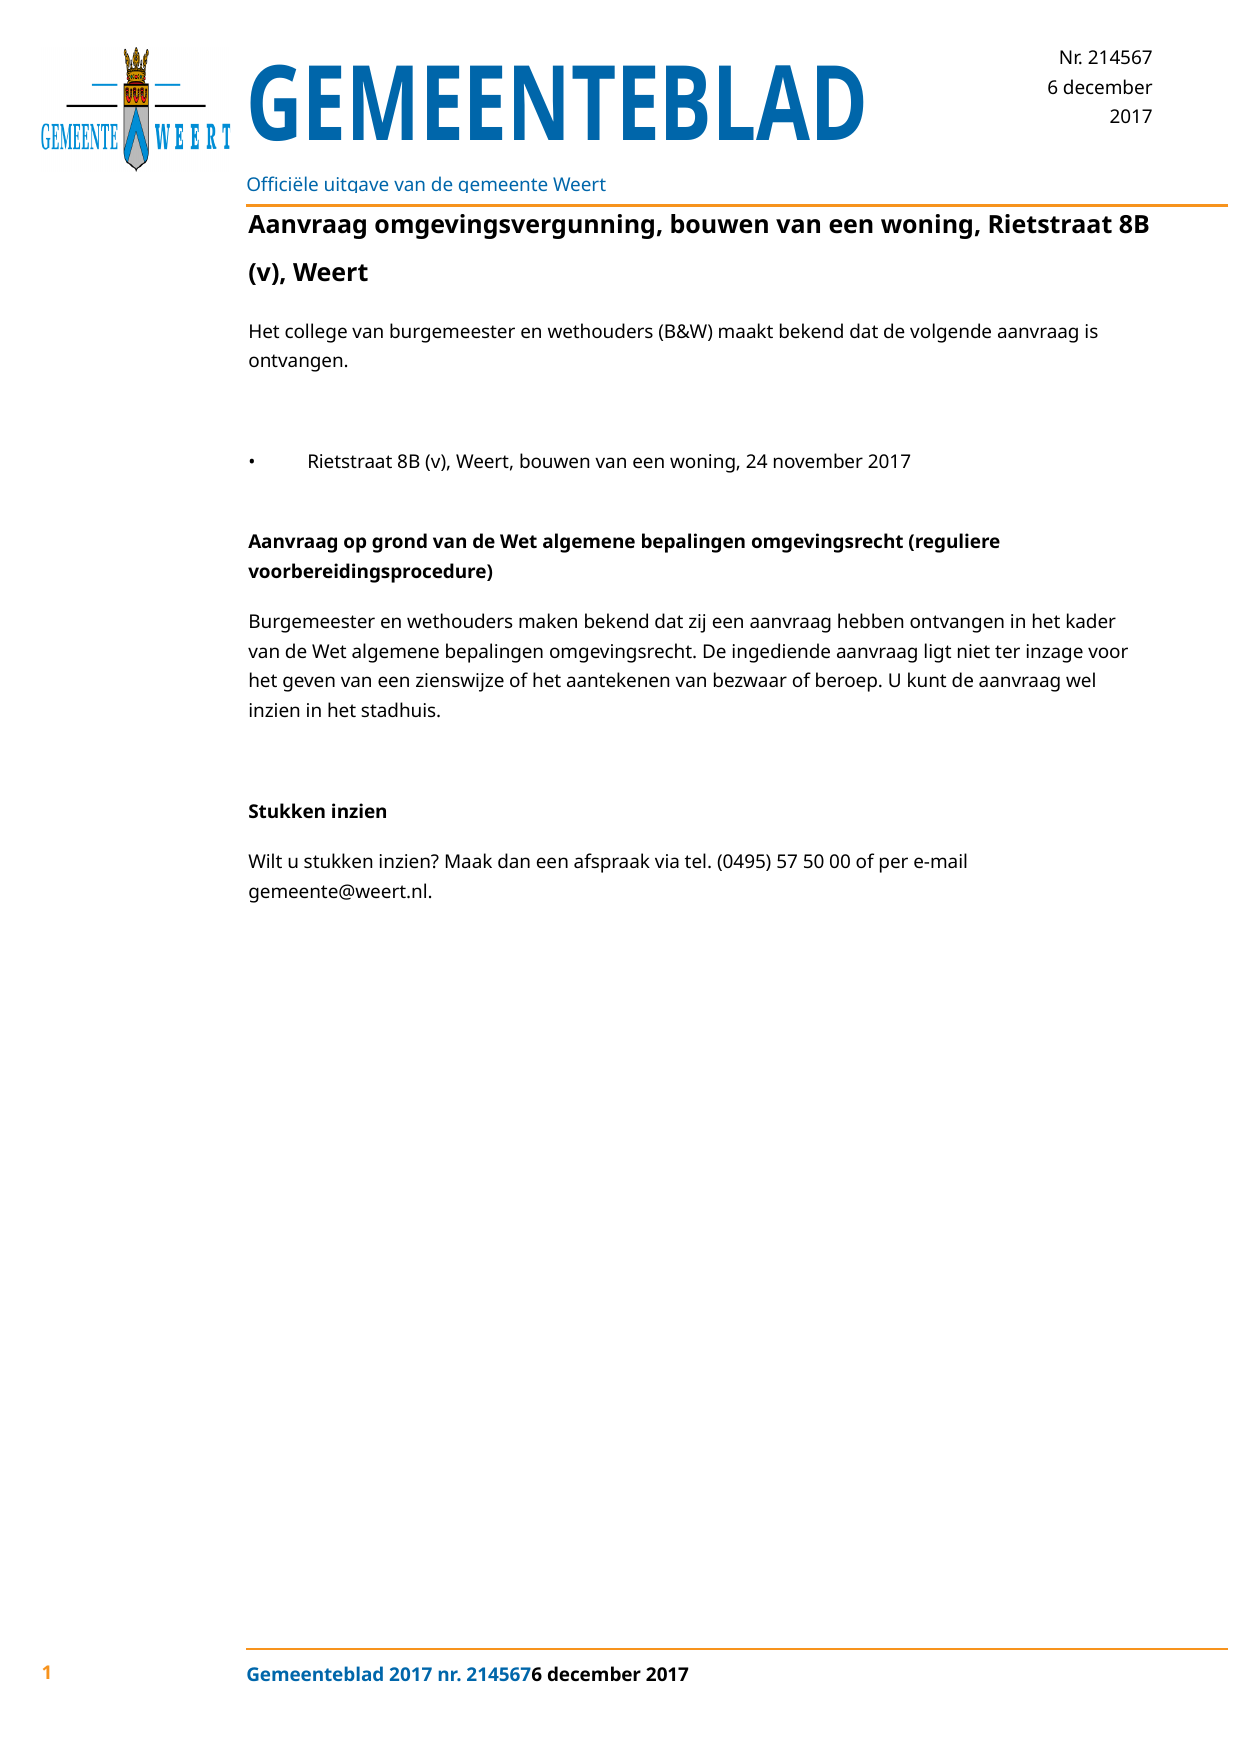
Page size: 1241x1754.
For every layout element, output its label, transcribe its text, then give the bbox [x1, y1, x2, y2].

list Rietstraat 8B (v), Weert, bouwen van een woning, 24 november 2017 [248, 448, 1152, 474]
text Burgemeester en wethouders maken bekend dat zij een aanvraag hebben ontvangen in het kader van de Wet algemene bepalingen omgevingsrecht. De ingediende aanvraag ligt niet ter inzage voor het geven van een zienswijze of het aantekenen van bezwaar of beroep. U kunt de aanvraag wel inzien in het stadhuis. [248, 608, 1152, 723]
text Stukken inzien [248, 798, 1152, 824]
text Aanvraag op grond van de Wet algemene bepalingen omgevingsrecht (reguliere voorbereidingsprocedure) [248, 528, 1152, 584]
text Het college van burgemeester en wethouders (B&W) maakt bekend dat de volgende aanvraag is ontvangen. [248, 318, 1152, 373]
picture [41, 47, 231, 172]
text Wilt u stukken inzien? Maak dan een afspraak via tel. (0495) 57 50 00 of per e-mail gemeente@weert.nl. [248, 848, 1152, 904]
text Aanvraag omgevingsvergunning, bouwen van een woning, Rietstraat 8B (v), Weert [248, 207, 1152, 288]
